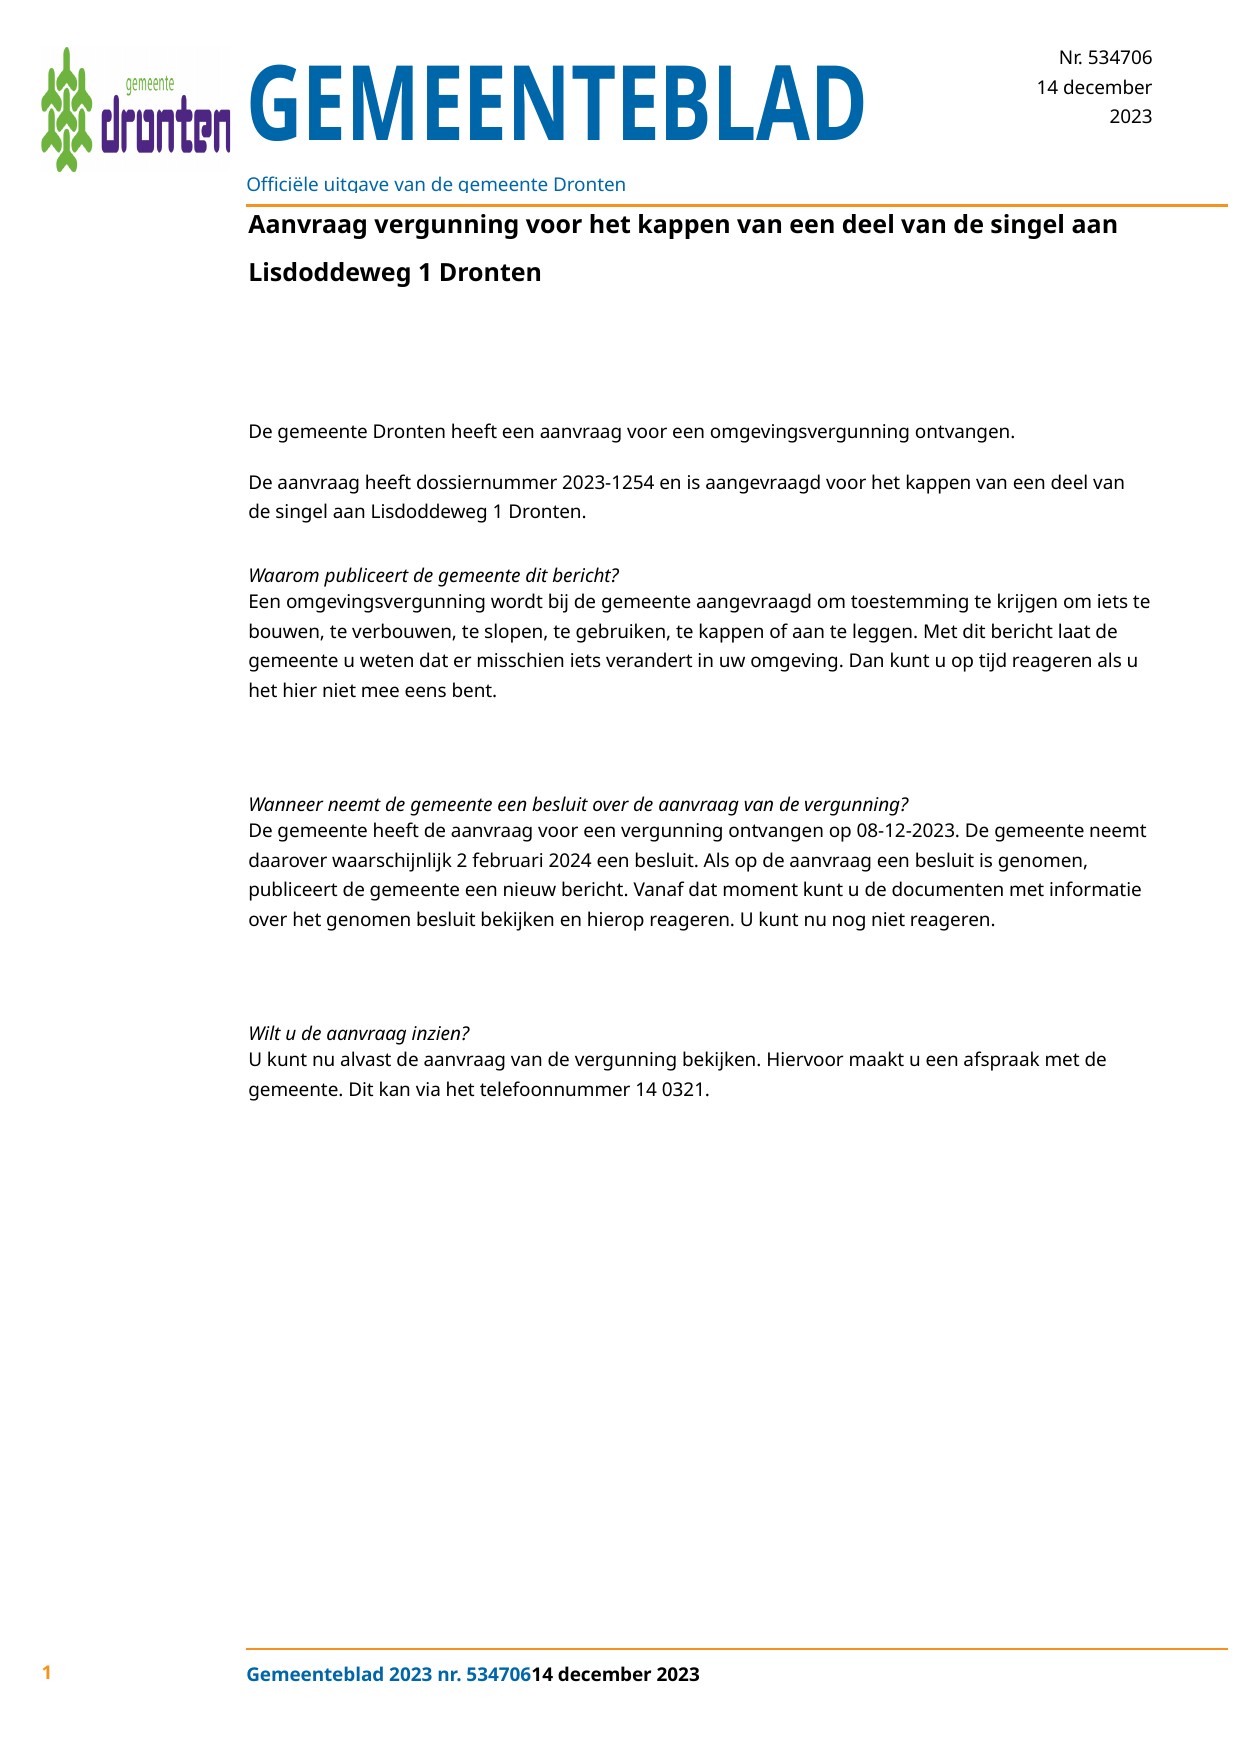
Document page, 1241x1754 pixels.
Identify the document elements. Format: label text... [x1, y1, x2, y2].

text Wanneer neemt de gemeente een besluit over de aanvraag van de vergunning? [248, 792, 1152, 817]
picture [41, 47, 231, 172]
text De aanvraag heeft dossiernummer 2023-1254 en is aangevraagd voor het kappen van een deel van de singel aan Lisdoddeweg 1 Dronten. [248, 469, 1152, 524]
text U kunt nu alvast de aanvraag van de vergunning bekijken. Hiervoor maakt u een afspraak met de gemeente. Dit kan via het telefoonnummer 14 0321. [248, 1046, 1152, 1101]
text Een omgevingsvergunning wordt bij de gemeente aangevraagd om toestemming te krijgen om iets te bouwen, te verbouwen, te slopen, te gebruiken, te kappen of aan te leggen. Met dit bericht laat de gemeente u weten dat er misschien iets verandert in uw omgeving. Dan kunt u op tijd reageren als u het hier niet mee eens bent. [248, 588, 1152, 703]
text De gemeente Dronten heeft een aanvraag voor een omgevingsvergunning ontvangen. [248, 419, 1152, 444]
text Wilt u de aanvraag inzien? [248, 1020, 1152, 1046]
text Aanvraag vergunning voor het kappen van een deel van de singel aan Lisdoddeweg 1 Dronten [248, 207, 1152, 288]
text De gemeente heeft de aanvraag voor een vergunning ontvangen op 08-12-2023. De gemeente neemt daarover waarschijnlijk 2 februari 2024 een besluit. Als op de aanvraag een besluit is genomen, publiceert de gemeente een nieuw bericht. Vanaf dat moment kunt u de documenten met informatie over het genomen besluit bekijken en hierop reageren. U kunt nu nog niet reageren. [248, 817, 1152, 932]
text Waarom publiceert de gemeente dit bericht? [248, 563, 1152, 588]
